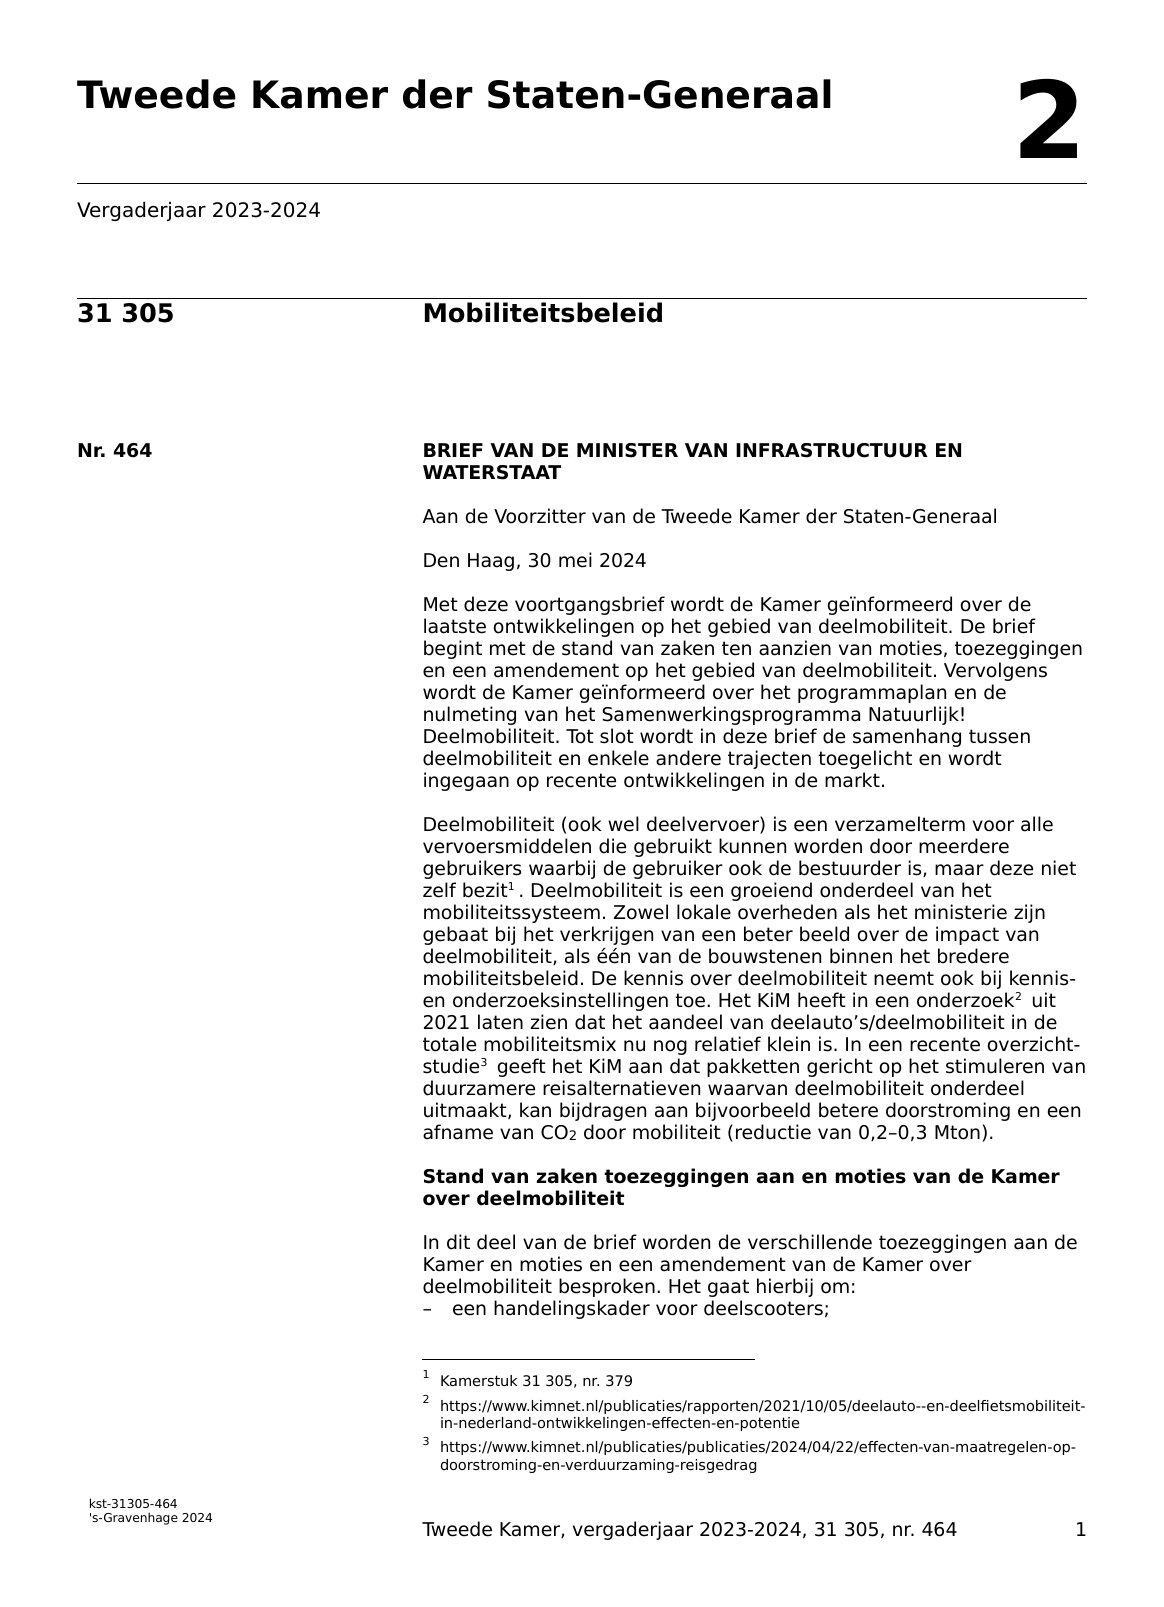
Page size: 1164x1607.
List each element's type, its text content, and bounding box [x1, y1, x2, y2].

text https://www.kimnet.nl/publicaties/publicaties/2024/04/22/effecten-van-maatregelen-op-doorstroming-en-verduurzaming-reisgedrag [422, 1435, 1087, 1474]
table_header 2 [886, 59, 1087, 183]
subtitle Stand van zaken toezeggingen aan en moties van de Kamer over deelmobiliteit [422, 1166, 1087, 1210]
text kst-31305-464 [88, 1497, 323, 1511]
text Met deze voortgangsbrief wordt de Kamer geïnformeerd over de laatste ontwikkelingen op het gebied van deelmobiliteit. De brief begint met de stand van zaken ten aanzien van moties, toezeggingen en een amendement op het gebied van deelmobiliteit. Vervolgens wordt de Kamer geïnformeerd over het programmaplan en de nulmeting van het Samenwerkingsprogramma Natuurlijk!Deelmobiliteit. Tot slot wordt in deze brief de samenhang tussen deelmobiliteit en enkele andere trajecten toegelicht en wordt ingegaan op recente ontwikkelingen in de markt. [422, 594, 1087, 792]
table_cell Vergaderjaar 2023-2024 [77, 184, 1087, 298]
text Aan de Voorzitter van de Tweede Kamer der Staten-Generaal [422, 506, 1087, 528]
text – een handelingskader voor deelscooters; [422, 1298, 1087, 1320]
text 's-Gravenhage 2024 [88, 1511, 323, 1525]
text Kamerstuk 31 305, nr. 379 [422, 1368, 1087, 1391]
subtitle 31 305 Mobiliteitsbeleid [77, 299, 1087, 329]
text Deelmobiliteit (ook wel deelvervoer) is een verzamelterm voor alle vervoersmiddelen die gebruikt kunnen worden door meerdere gebruikers waarbij de gebruiker ook de bestuurder is, maar deze niet zelf bezit. Deelmobiliteit is een groeiend onderdeel van het mobiliteitssysteem. Zowel lokale overheden als het ministerie zijn gebaat bij het verkrijgen van een beter beeld over de impact van deelmobiliteit, als één van de bouwstenen binnen het bredere mobiliteitsbeleid. De kennis over deelmobiliteit neemt ook bij kennis- en onderzoeksinstellingen toe. Het KiM heeft in een onderzoek uit 2021 laten zien dat het aandeel van deelauto’s/deelmobiliteit in de totale mobiliteitsmix nu nog relatief klein is. In een recente overzicht-studie geeft het KiM aan dat pakketten gericht op het stimuleren van duurzamere reisalternatieven waarvan deelmobiliteit onderdeel uitmaakt, kan bijdragen aan bijvoorbeeld betere doorstroming en een afname van CO2 door mobiliteit (reductie van 0,2–0,3 Mton). [422, 814, 1087, 1144]
text https://www.kimnet.nl/publicaties/rapporten/2021/10/05/deelauto--en-deelfietsmobiliteit-in-nederland-ontwikkelingen-effecten-en-potentie [422, 1393, 1087, 1432]
text In dit deel van de brief worden de verschillende toezeggingen aan de Kamer en moties en een amendement van de Kamer over deelmobiliteit besproken. Het gaat hierbij om: [422, 1232, 1087, 1298]
subtitle Nr. 464 BRIEF VAN DE MINISTER VAN INFRASTRUCTUUR EN WATERSTAAT [77, 440, 1087, 484]
text Den Haag, 30 mei 2024 [422, 550, 1087, 572]
table_header Tweede Kamer der Staten-Generaal [77, 59, 886, 183]
